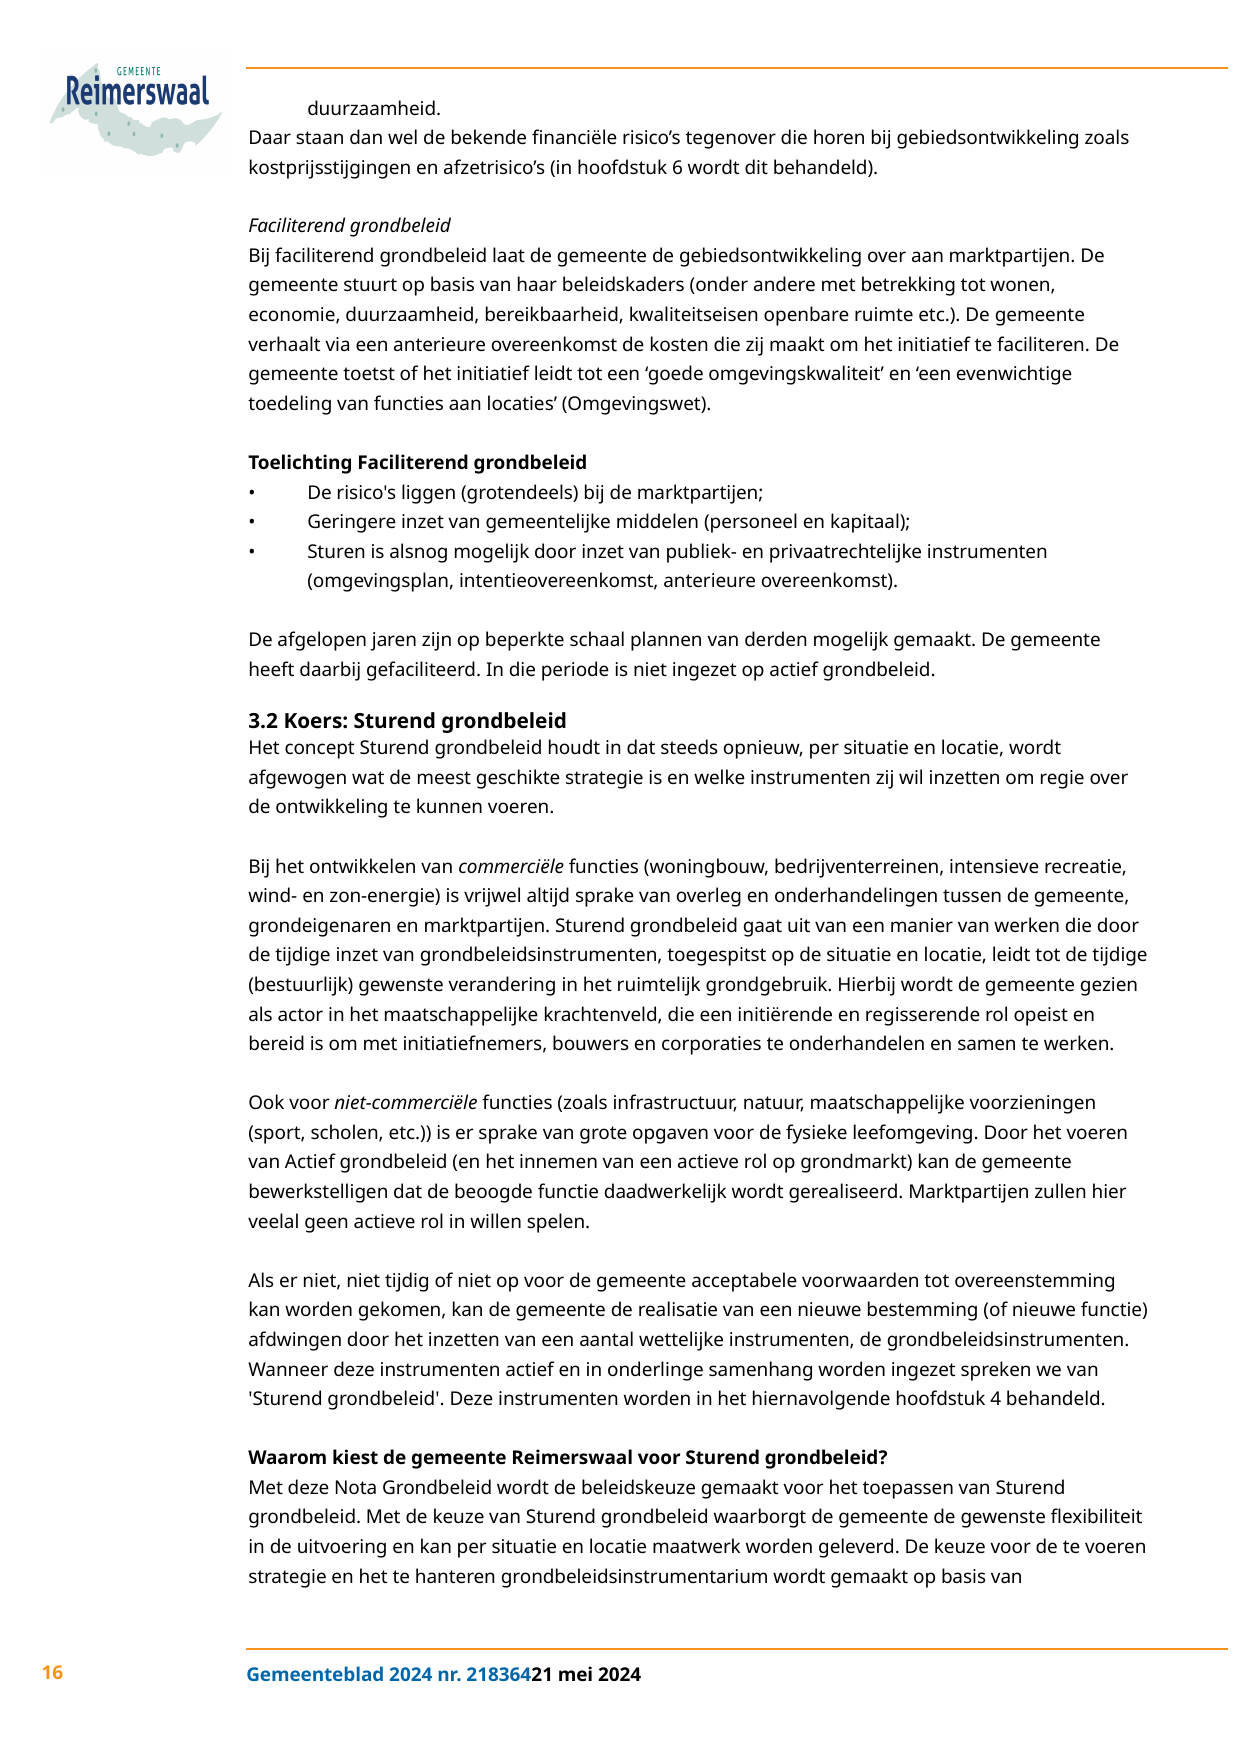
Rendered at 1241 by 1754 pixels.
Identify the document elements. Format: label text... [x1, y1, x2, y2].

text Bij faciliterend grondbeleid laat de gemeente de gebiedsontwikkeling over aan marktpartijen. De gemeente stuurt op basis van haar beleidskaders (onder andere met betrekking tot wonen, economie, duurzaamheid, bereikbaarheid, kwaliteitseisen openbare ruimte etc.). De gemeente verhaalt via een anterieure overeenkomst de kosten die zij maakt om het initiatief te faciliteren. De gemeente toetst of het initiatief leidt tot een ‘goede omgevingskwaliteit’ en ‘een evenwichtige toedeling van functies aan locaties’ (Omgevingswet). [248, 242, 1152, 416]
text Faciliterend grondbeleid [248, 212, 1152, 238]
table_header Toelichting Faciliterend grondbeleid De risico's liggen (grotendeels) bij de marktpartijen; Geringere inzet van gemeentelijke middelen (personeel en kapitaal); Sturen is alsnog mogelijk door inzet van publiek- en privaatrechtelijke instrumenten (omgevingsplan, intentieovereenkomst, anterieure overeenkomst). [248, 449, 1152, 593]
text Ook voor niet-commerciële functies (zoals infrastructuur, natuur, maatschappelijke voorzieningen (sport, scholen, etc.)) is er sprake van grote opgaven voor de fysieke leefomgeving. Door het voeren van Actief grondbeleid (en het innemen van een actieve rol op grondmarkt) kan de gemeente bewerkstelligen dat de beoogde functie daadwerkelijk wordt gerealiseerd. Marktpartijen zullen hier veelal geen actieve rol in willen spelen. [248, 1089, 1152, 1234]
text Met deze Nota Grondbeleid wordt de beleidskeuze gemaakt voor het toepassen van Sturend grondbeleid. Met de keuze van Sturend grondbeleid waarborgt de gemeente de gewenste flexibiliteit in de uitvoering en kan per situatie en locatie maatwerk worden geleverd. De keuze voor de te voeren strategie en het te hanteren grondbeleidsinstrumentarium wordt gemaakt op basis van [248, 1474, 1152, 1589]
table_header duurzaamheid. Daar staan dan wel de bekende financiële risico’s tegenover die horen bij gebiedsontwikkeling zoals kostprijsstijgingen en afzetrisico’s (in hoofdstuk 6 wordt dit behandeld). [248, 95, 1152, 180]
text Het concept Sturend grondbeleid houdt in dat steeds opnieuw, per situatie en locatie, wordt afgewogen wat de meest geschikte strategie is en welke instrumenten zij wil inzetten om regie over de ontwikkeling te kunnen voeren. [248, 734, 1152, 819]
text Als er niet, niet tijdig of niet op voor de gemeente acceptabele voorwaarden tot overeenstemming kan worden gekomen, kan de gemeente de realisatie van een nieuwe bestemming (of nieuwe functie) afdwingen door het inzetten van een aantal wettelijke instrumenten, de grondbeleidsinstrumenten. Wanneer deze instrumenten actief en in onderlinge samenhang worden ingezet spreken we van 'Sturend grondbeleid'. Deze instrumenten worden in het hiernavolgende hoofdstuk 4 behandeld. [248, 1267, 1152, 1411]
text Bij het ontwikkelen van commerciële functies (woningbouw, bedrijventerreinen, intensieve recreatie, wind- en zon-energie) is vrijwel altijd sprake van overleg en onderhandelingen tussen de gemeente, grondeigenaren en marktpartijen. Sturend grondbeleid gaat uit van een manier van werken die door de tijdige inzet van grondbeleidsinstrumenten, toegespitst op de situatie en locatie, leidt tot de tijdige (bestuurlijk) gewenste verandering in het ruimtelijk grondgebruik. Hierbij wordt de gemeente gezien als actor in het maatschappelijke krachtenveld, die een initiërende en regisserende rol opeist en bereid is om met initiatiefnemers, bouwers en corporaties te onderhandelen en samen te werken. [248, 853, 1152, 1056]
text 3.2 Koers: Sturend grondbeleid [248, 706, 1152, 734]
text De afgelopen jaren zijn op beperkte schaal plannen van derden mogelijk gemaakt. De gemeente heeft daarbij gefaciliteerd. In die periode is niet ingezet op actief grondbeleid. [248, 626, 1152, 681]
text Waarom kiest de gemeente Reimerswaal voor Sturend grondbeleid? [248, 1444, 1152, 1470]
picture [41, 47, 231, 172]
